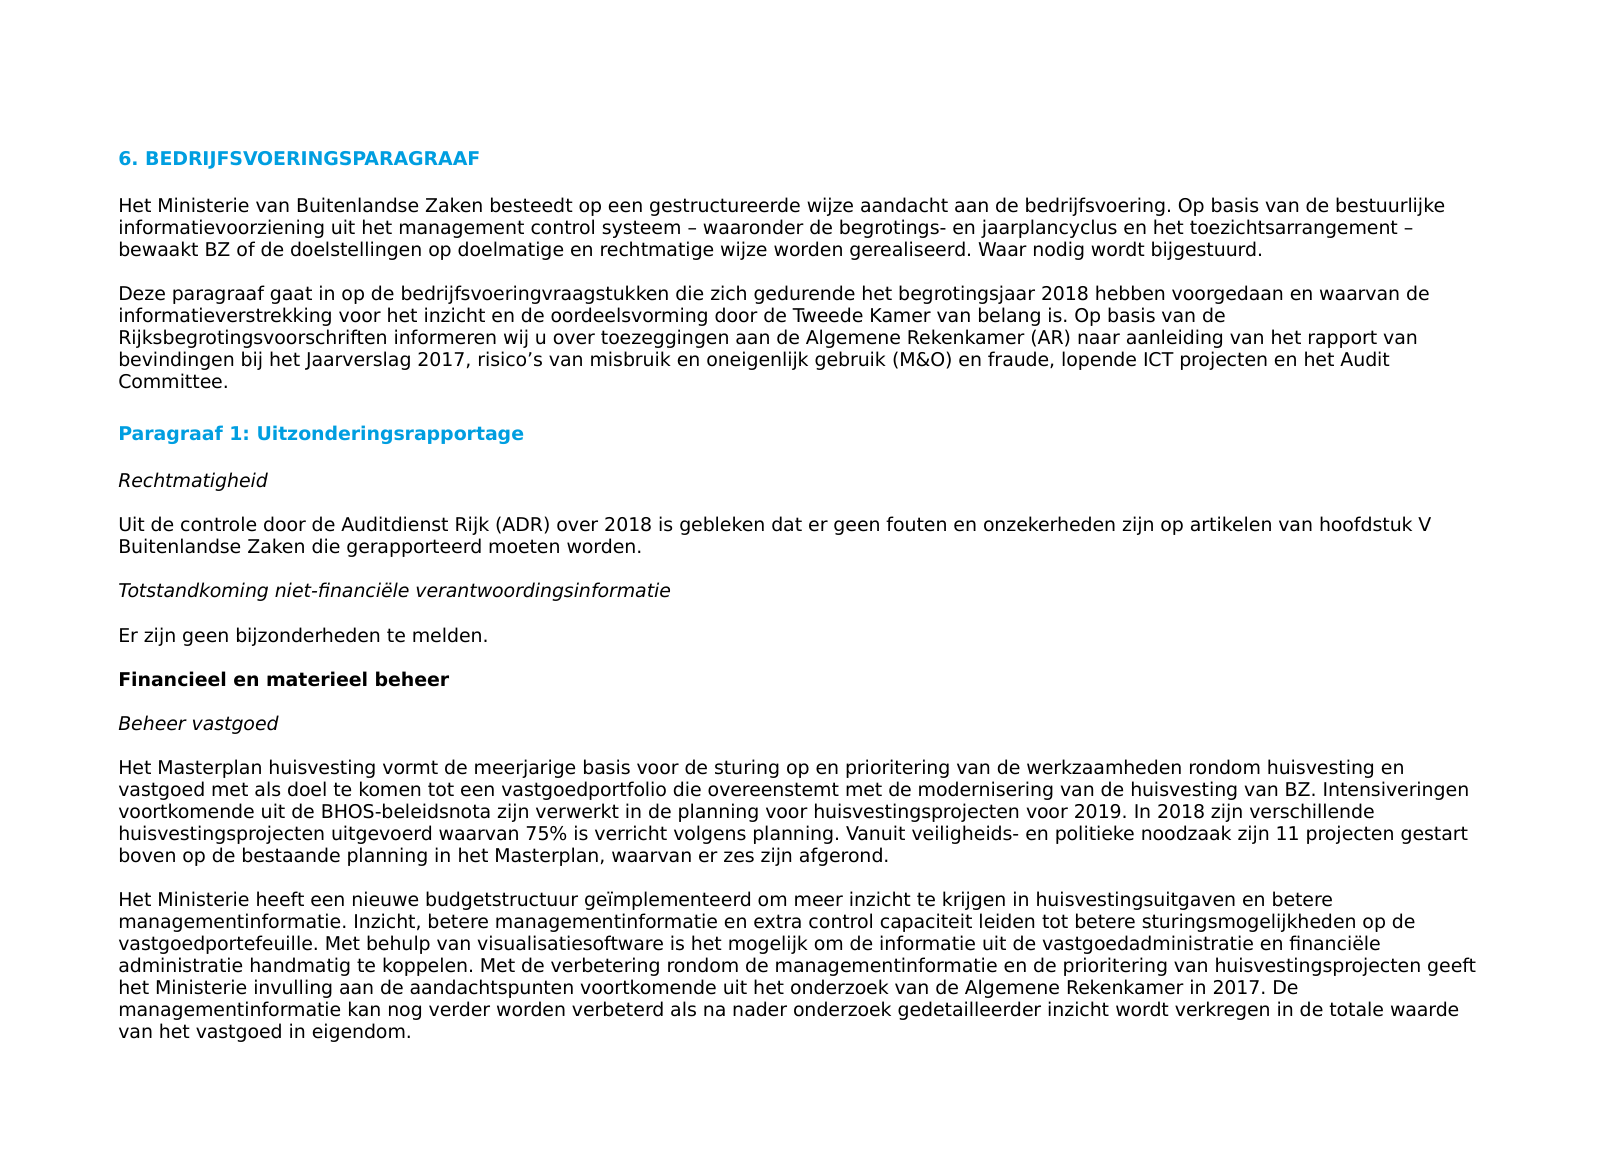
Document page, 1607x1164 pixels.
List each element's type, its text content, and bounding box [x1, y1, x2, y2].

subtitle Beheer vastgoed [118, 713, 1488, 735]
subtitle Paragraaf 1: Uitzonderingsrapportage [118, 423, 1488, 445]
subtitle Financieel en materieel beheer [118, 669, 1488, 691]
text Het Masterplan huisvesting vormt de meerjarige basis voor de sturing op en prioritering van de werkzaamheden rondom huisvesting en vastgoed met als doel te komen tot een vastgoedportfolio die overeenstemt met de modernisering van de huisvesting van BZ. Intensiveringen voortkomende uit de BHOS-beleidsnota zijn verwerkt in de planning voor huisvestingsprojecten voor 2019. In 2018 zijn verschillende huisvestingsprojecten uitgevoerd waarvan 75% is verricht volgens planning. Vanuit veiligheids- en politieke noodzaak zijn 11 projecten gestart boven op de bestaande planning in het Masterplan, waarvan er zes zijn afgerond. [118, 757, 1488, 867]
subtitle 6. BEDRIJFSVOERINGSPARAGRAAF [118, 148, 1488, 170]
text Uit de controle door de Auditdienst Rijk (ADR) over 2018 is gebleken dat er geen fouten en onzekerheden zijn op artikelen van hoofdstuk V Buitenlandse Zaken die gerapporteerd moeten worden. [118, 514, 1488, 558]
subtitle Totstandkoming niet-financiële verantwoordingsinformatie [118, 580, 1488, 602]
subtitle Rechtmatigheid [118, 470, 1488, 492]
text Het Ministerie heeft een nieuwe budgetstructuur geïmplementeerd om meer inzicht te krijgen in huisvestingsuitgaven en betere managementinformatie. Inzicht, betere managementinformatie en extra control capaciteit leiden tot betere sturingsmogelijkheden op de vastgoedportefeuille. Met behulp van visualisatiesoftware is het mogelijk om de informatie uit de vastgoedadministratie en financiële administratie handmatig te koppelen. Met de verbetering rondom de managementinformatie en de prioritering van huisvestingsprojecten geeft het Ministerie invulling aan de aandachtspunten voortkomende uit het onderzoek van de Algemene Rekenkamer in 2017. De managementinformatie kan nog verder worden verbeterd als na nader onderzoek gedetailleerder inzicht wordt verkregen in de totale waarde van het vastgoed in eigendom. [118, 889, 1488, 1043]
text Het Ministerie van Buitenlandse Zaken besteedt op een gestructureerde wijze aandacht aan de bedrijfsvoering. Op basis van de bestuurlijke informatievoorziening uit het management control systeem – waaronder de begrotings- en jaarplancyclus en het toezichtsarrangement – bewaakt BZ of de doelstellingen op doelmatige en rechtmatige wijze worden gerealiseerd. Waar nodig wordt bijgestuurd. [118, 195, 1488, 261]
text Deze paragraaf gaat in op de bedrijfsvoeringvraagstukken die zich gedurende het begrotingsjaar 2018 hebben voorgedaan en waarvan de informatieverstrekking voor het inzicht en de oordeelsvorming door de Tweede Kamer van belang is. Op basis van de Rijksbegrotingsvoorschriften informeren wij u over toezeggingen aan de Algemene Rekenkamer (AR) naar aanleiding van het rapport van bevindingen bij het Jaarverslag 2017, risico’s van misbruik en oneigenlijk gebruik (M&O) en fraude, lopende ICT projecten en het Audit Committee. [118, 283, 1488, 393]
text Er zijn geen bijzonderheden te melden. [118, 624, 1488, 647]
